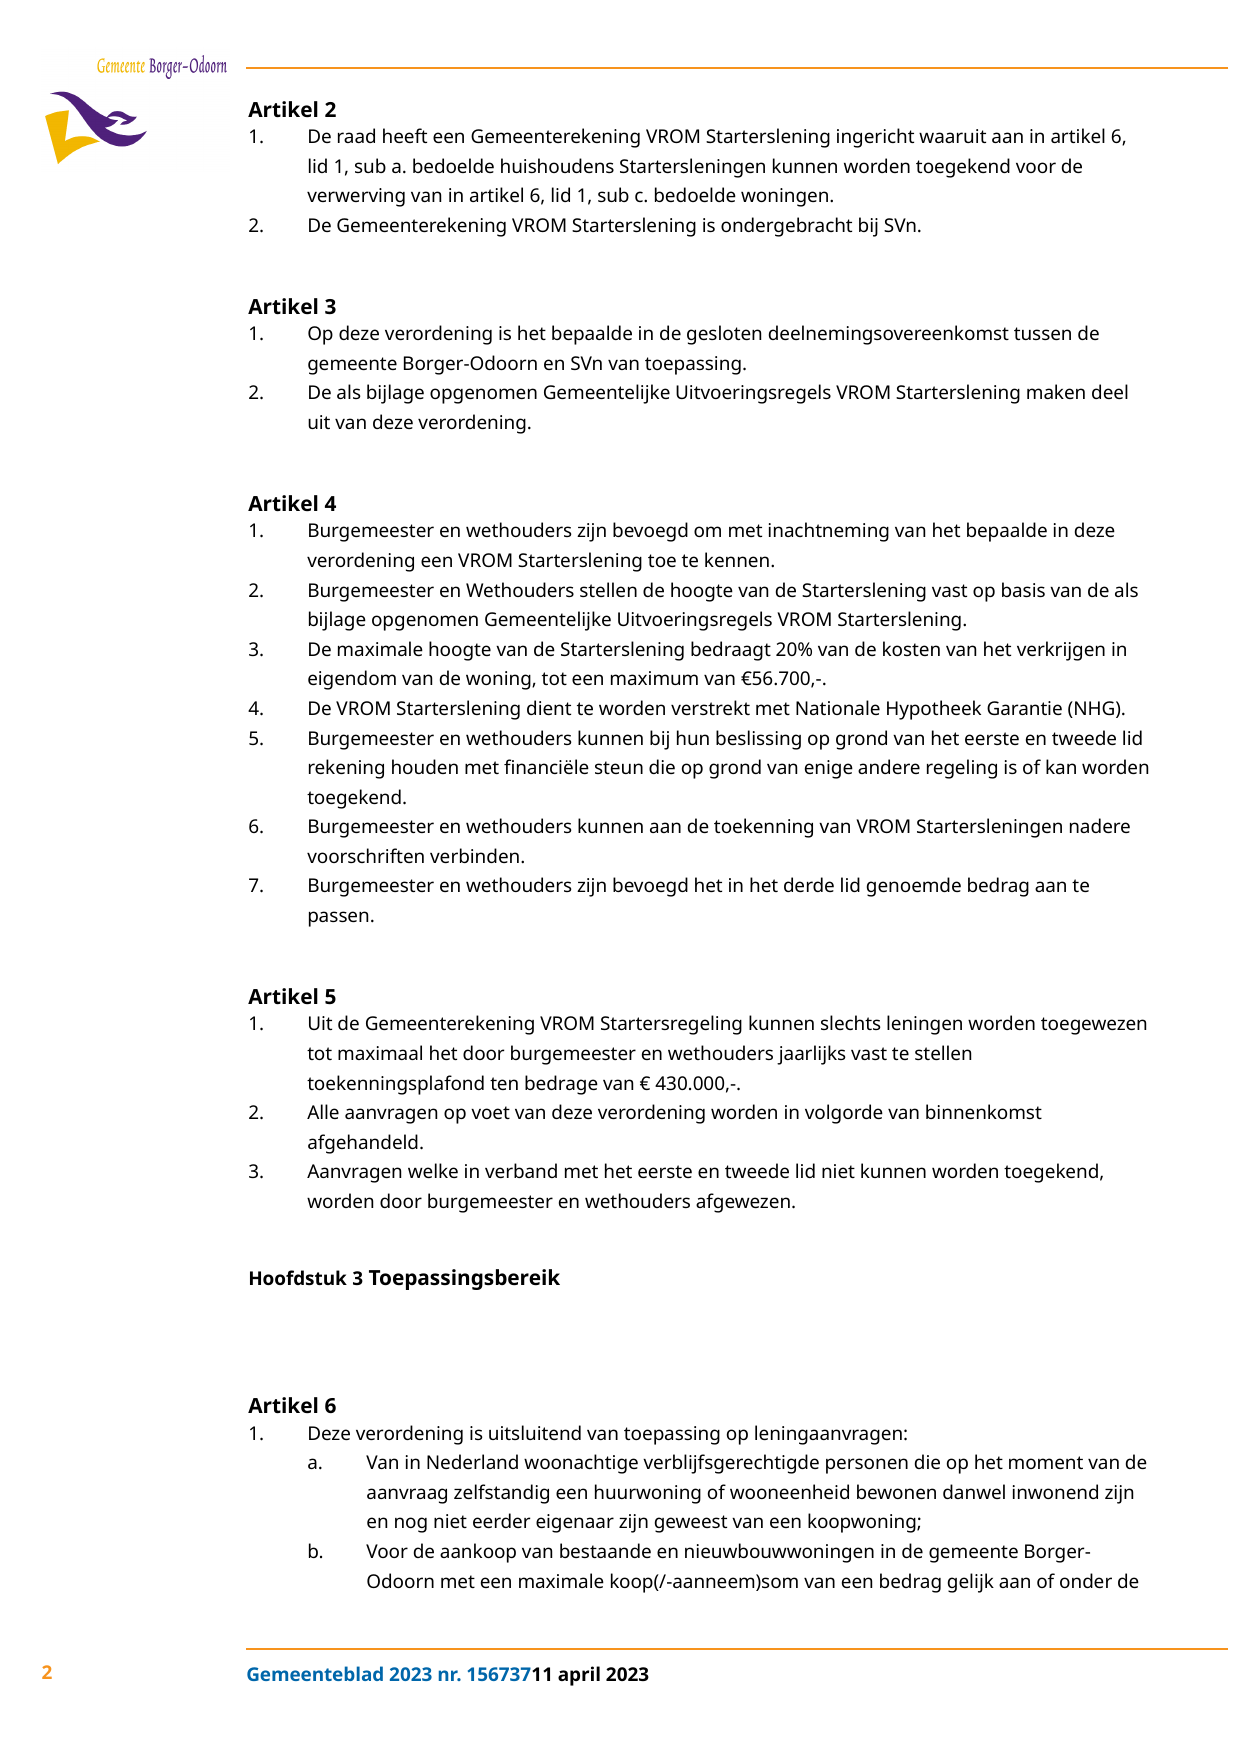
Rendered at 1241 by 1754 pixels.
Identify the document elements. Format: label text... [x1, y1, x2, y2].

text Artikel 4 [248, 489, 1152, 518]
text Artikel 3 [248, 292, 1152, 320]
text Artikel 5 [248, 982, 1152, 1011]
list De maximale hoogte van de Starterslening bedraagt 20% van de kosten van het verkrijgen in eigendom van de woning, tot een maximum van €56.700,-. [248, 636, 1152, 691]
picture [41, 47, 231, 172]
text Hoofdstuk 3 Toepassingsbereik [248, 1263, 1152, 1292]
list De Gemeenterekening VROM Starterslening is ondergebracht bij SVn. [248, 212, 1152, 238]
list De als bijlage opgenomen Gemeentelijke Uitvoeringsregels VROM Starterslening maken deel uit van deze verordening. [248, 379, 1152, 435]
text Artikel 2 [248, 95, 1152, 123]
list Burgemeester en wethouders kunnen aan de toekenning van VROM Startersleningen nadere voorschriften verbinden. [248, 813, 1152, 869]
list De raad heeft een Gemeenterekening VROM Starterslening ingericht waaruit aan in artikel 6, lid 1, sub a. bedoelde huishoudens Startersleningen kunnen worden toegekend voor de verwerving van in artikel 6, lid 1, sub c. bedoelde woningen. [248, 123, 1152, 208]
list Deze verordening is uitsluitend van toepassing op leningaanvragen: [248, 1420, 1152, 1446]
list Van in Nederland woonachtige verblijfsgerechtigde personen die op het moment van de aanvraag zelfstandig een huurwoning of wooneenheid bewonen danwel inwonend zijn en nog niet eerder eigenaar zijn geweest van een koopwoning; [307, 1449, 1152, 1534]
list Alle aanvragen op voet van deze verordening worden in volgorde van binnenkomst afgehandeld. [248, 1099, 1152, 1155]
list Aanvragen welke in verband met het eerste en tweede lid niet kunnen worden toegekend, worden door burgemeester en wethouders afgewezen. [248, 1158, 1152, 1214]
list Voor de aankoop van bestaande en nieuwbouwwoningen in de gemeente Borger-Odoorn met een maximale koop(/-aanneem)som van een bedrag gelijk aan of onder de [307, 1538, 1152, 1593]
list De VROM Starterslening dient te worden verstrekt met Nationale Hypotheek Garantie (NHG). [248, 695, 1152, 721]
list Burgemeester en wethouders zijn bevoegd om met inachtneming van het bepaalde in deze verordening een VROM Starterslening toe te kennen. [248, 518, 1152, 573]
text Artikel 6 [248, 1391, 1152, 1420]
list Uit de Gemeenterekening VROM Startersregeling kunnen slechts leningen worden toegewezen tot maximaal het door burgemeester en wethouders jaarlijks vast te stellen toekenningsplafond ten bedrage van € 430.000,-. [248, 1011, 1152, 1096]
list Burgemeester en wethouders kunnen bij hun beslissing op grond van het eerste en tweede lid rekening houden met financiële steun die op grond van enige andere regeling is of kan worden toegekend. [248, 725, 1152, 809]
list Op deze verordening is het bepaalde in de gesloten deelnemingsovereenkomst tussen de gemeente Borger-Odoorn en SVn van toepassing. [248, 320, 1152, 376]
list Burgemeester en wethouders zijn bevoegd het in het derde lid genoemde bedrag aan te passen. [248, 873, 1152, 928]
list Burgemeester en Wethouders stellen de hoogte van de Starterslening vast op basis van de als bijlage opgenomen Gemeentelijke Uitvoeringsregels VROM Starterslening. [248, 577, 1152, 632]
